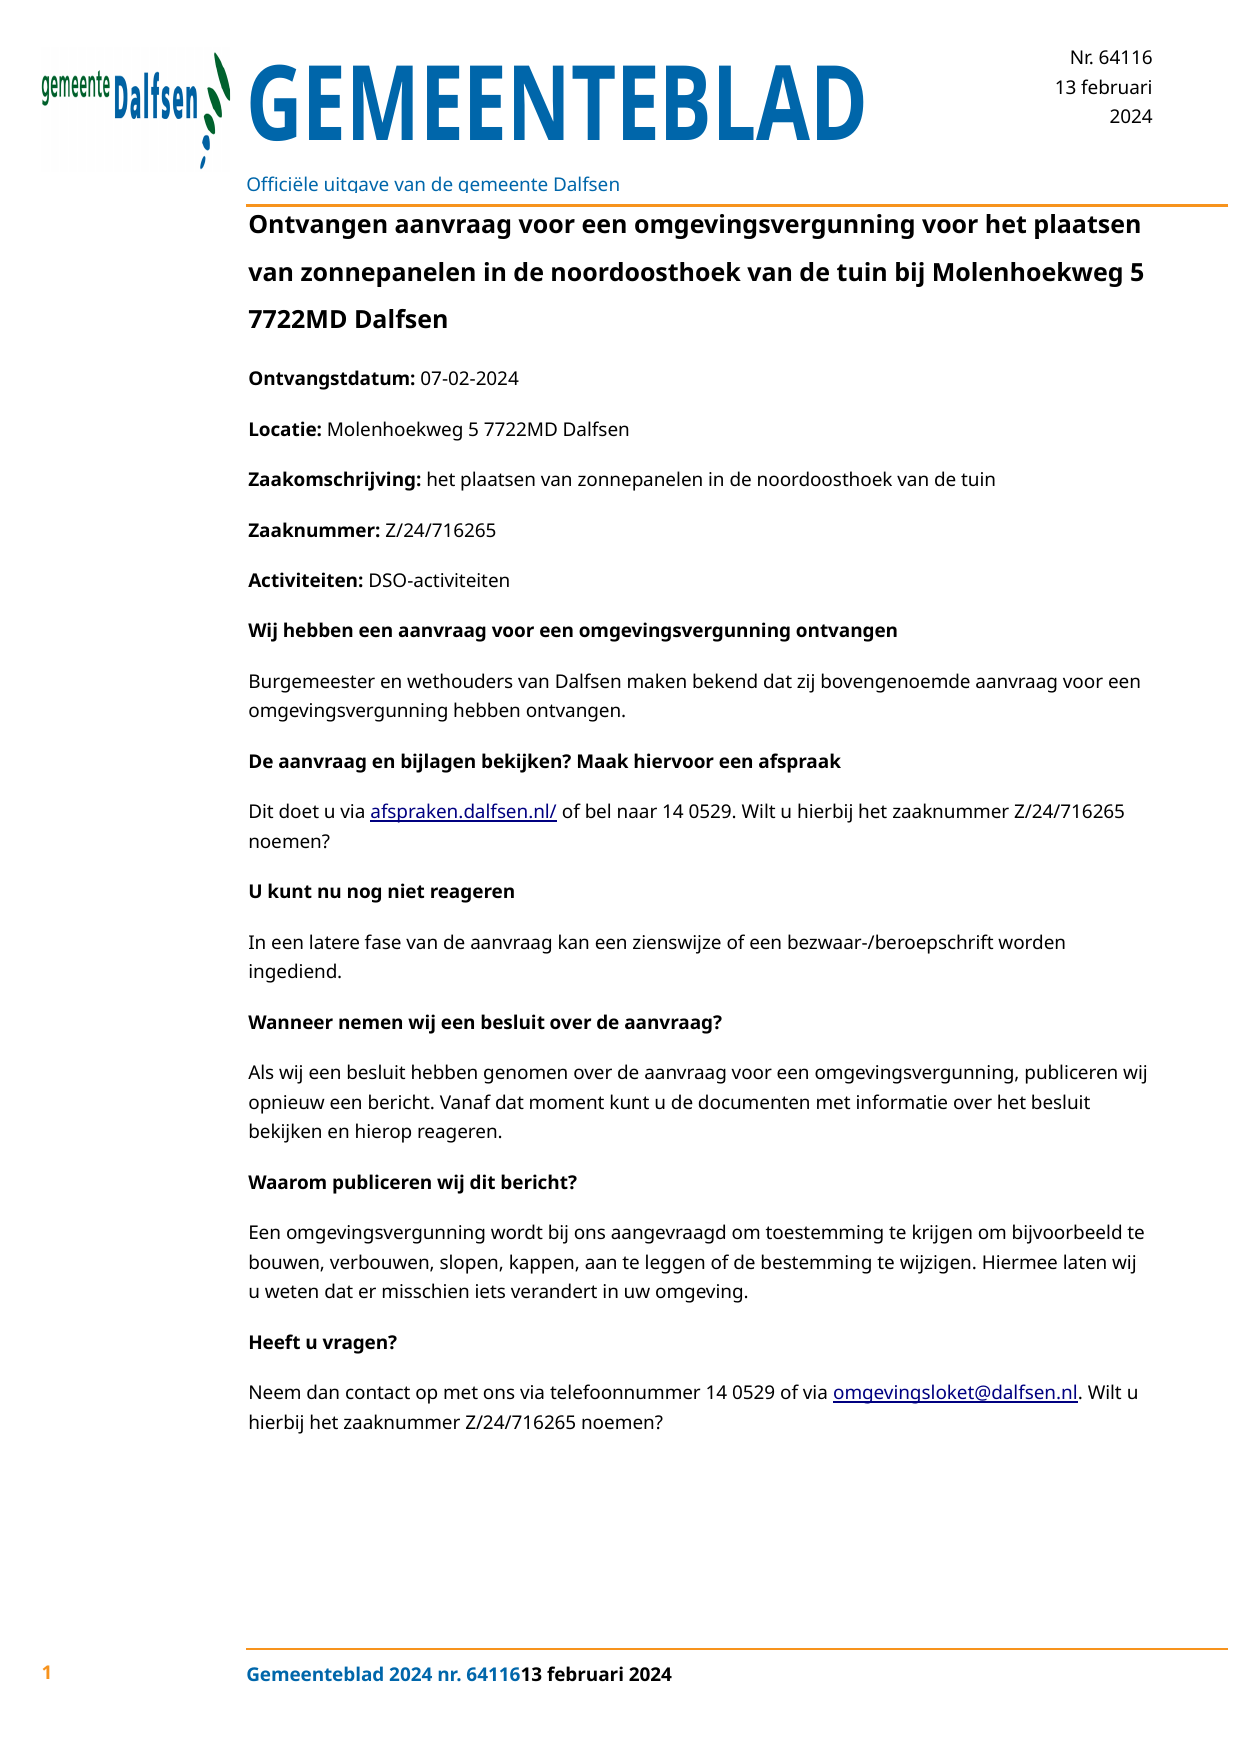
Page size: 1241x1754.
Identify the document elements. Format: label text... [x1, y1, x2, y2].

text Ontvangstdatum: 07-02-2024 [248, 366, 1152, 391]
text Zaakomschrijving: het plaatsen van zonnepanelen in de noordoosthoek van de tuin [248, 466, 1152, 492]
picture [41, 47, 231, 172]
text Wanneer nemen wij een besluit over de aanvraag? [248, 1009, 1152, 1034]
text Locatie: Molenhoekweg 5 7722MD Dalfsen [248, 416, 1152, 442]
text Wij hebben een aanvraag voor een omgevingsvergunning ontvangen [248, 618, 1152, 643]
text Dit doet u via afspraken.dalfsen.nl/ of bel naar 14 0529. Wilt u hierbij het zaaknummer Z/24/716265 noemen? [248, 798, 1152, 854]
text Neem dan contact op met ons via telefoonnummer 14 0529 of via omgevingsloket@dalfsen.nl. Wilt u hierbij het zaaknummer Z/24/716265 noemen? [248, 1379, 1152, 1434]
text Heeft u vragen? [248, 1329, 1152, 1354]
text Waarom publiceren wij dit bericht? [248, 1169, 1152, 1194]
text Zaaknummer: Z/24/716265 [248, 517, 1152, 542]
text Ontvangen aanvraag voor een omgevingsvergunning voor het plaatsen van zonnepanelen in de noordoosthoek van de tuin bij Molenhoekweg 5 7722MD Dalfsen [248, 207, 1152, 336]
text Burgemeester en wethouders van Dalfsen maken bekend dat zij bovengenoemde aanvraag voor een omgevingsvergunning hebben ontvangen. [248, 668, 1152, 723]
text Activiteiten: DSO-activiteiten [248, 567, 1152, 593]
text Als wij een besluit hebben genomen over de aanvraag voor een omgevingsvergunning, publiceren wij opnieuw een bericht. Vanaf dat moment kunt u de documenten met informatie over het besluit bekijken en hierop reageren. [248, 1059, 1152, 1144]
text De aanvraag en bijlagen bekijken? Maak hiervoor een afspraak [248, 748, 1152, 774]
text In een latere fase van de aanvraag kan een zienswijze of een bezwaar-/beroepschrift worden ingediend. [248, 929, 1152, 984]
text U kunt nu nog niet reageren [248, 878, 1152, 904]
text Een omgevingsvergunning wordt bij ons aangevraagd om toestemming te krijgen om bijvoorbeeld te bouwen, verbouwen, slopen, kappen, aan te leggen of de bestemming te wijzigen. Hiermee laten wij u weten dat er misschien iets verandert in uw omgeving. [248, 1219, 1152, 1304]
